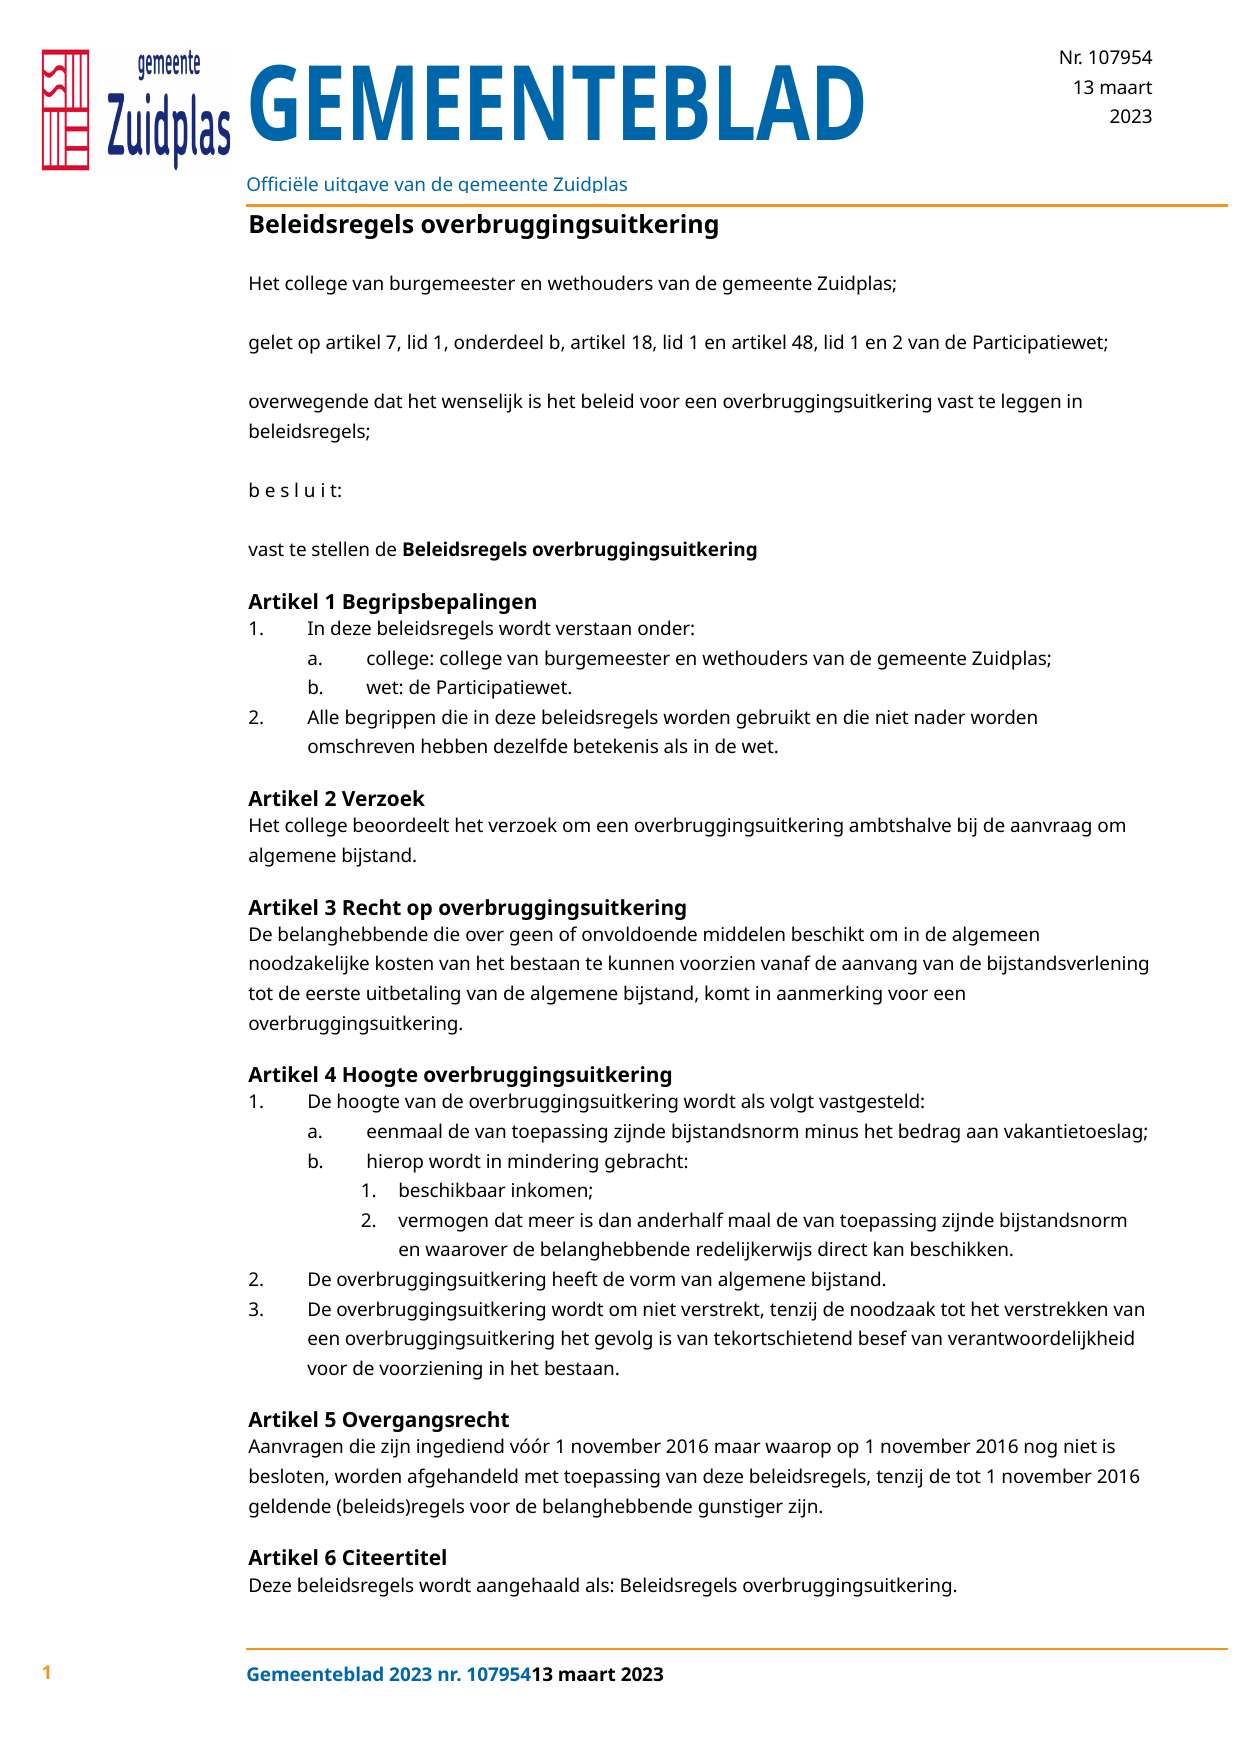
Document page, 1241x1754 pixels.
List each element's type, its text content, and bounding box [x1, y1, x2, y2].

list beschikbaar inkomen; [361, 1177, 1152, 1203]
text Artikel 6 Citeertitel [248, 1543, 1152, 1572]
list De hoogte van de overbruggingsuitkering wordt als volgt vastgesteld: [248, 1089, 1152, 1114]
list hierop wordt in mindering gebracht: [307, 1148, 1152, 1173]
list wet: de Participatiewet. [307, 674, 1152, 700]
text Artikel 3 Recht op overbruggingsuitkering [248, 893, 1152, 921]
text Het college van burgemeester en wethouders van de gemeente Zuidplas; [248, 270, 1152, 296]
list college: college van burgemeester en wethouders van de gemeente Zuidplas; [307, 645, 1152, 671]
text vast te stellen de Beleidsregels overbruggingsuitkering [248, 537, 1152, 562]
list eenmaal de van toepassing zijnde bijstandsnorm minus het bedrag aan vakantietoeslag; [307, 1118, 1152, 1144]
text Aanvragen die zijn ingediend vóór 1 november 2016 maar waarop op 1 november 2016 nog niet is besloten, worden afgehandeld met toepassing van deze beleidsregels, tenzij de tot 1 november 2016 geldende (beleids)regels voor de belanghebbende gunstiger zijn. [248, 1434, 1152, 1519]
text De belanghebbende die over geen of onvoldoende middelen beschikt om in de algemeen noodzakelijke kosten van het bestaan te kunnen voorzien vanaf de aanvang van de bijstandsverlening tot de eerste uitbetaling van de algemene bijstand, komt in aanmerking voor een overbruggingsuitkering. [248, 921, 1152, 1036]
list In deze beleidsregels wordt verstaan onder: [248, 615, 1152, 641]
text b e s l u i t: [248, 477, 1152, 503]
list De overbruggingsuitkering wordt om niet verstrekt, tenzij de noodzaak tot het verstrekken van een overbruggingsuitkering het gevolg is van tekortschietend besef van verantwoordelijkheid voor de voorziening in het bestaan. [248, 1296, 1152, 1381]
text Artikel 2 Verzoek [248, 784, 1152, 813]
text Artikel 1 Begripsbepalingen [248, 587, 1152, 615]
text Het college beoordeelt het verzoek om een overbruggingsuitkering ambtshalve bij de aanvraag om algemene bijstand. [248, 813, 1152, 868]
text Beleidsregels overbruggingsuitkering [248, 207, 1152, 241]
text overwegende dat het wenselijk is het beleid voor een overbruggingsuitkering vast te leggen in beleidsregels; [248, 389, 1152, 444]
text Artikel 5 Overgangsrecht [248, 1405, 1152, 1434]
text gelet op artikel 7, lid 1, onderdeel b, artikel 18, lid 1 en artikel 48, lid 1 en 2 van de Participatiewet; [248, 329, 1152, 355]
picture [41, 47, 231, 172]
list vermogen dat meer is dan anderhalf maal de van toepassing zijnde bijstandsnorm en waarover de belanghebbende redelijkerwijs direct kan beschikken. [361, 1207, 1152, 1262]
list De overbruggingsuitkering heeft de vorm van algemene bijstand. [248, 1266, 1152, 1292]
text Deze beleidsregels wordt aangehaald als: Beleidsregels overbruggingsuitkering. [248, 1572, 1152, 1597]
list Alle begrippen die in deze beleidsregels worden gebruikt en die niet nader worden omschreven hebben dezelfde betekenis als in de wet. [248, 704, 1152, 759]
text Artikel 4 Hoogte overbruggingsuitkering [248, 1060, 1152, 1089]
